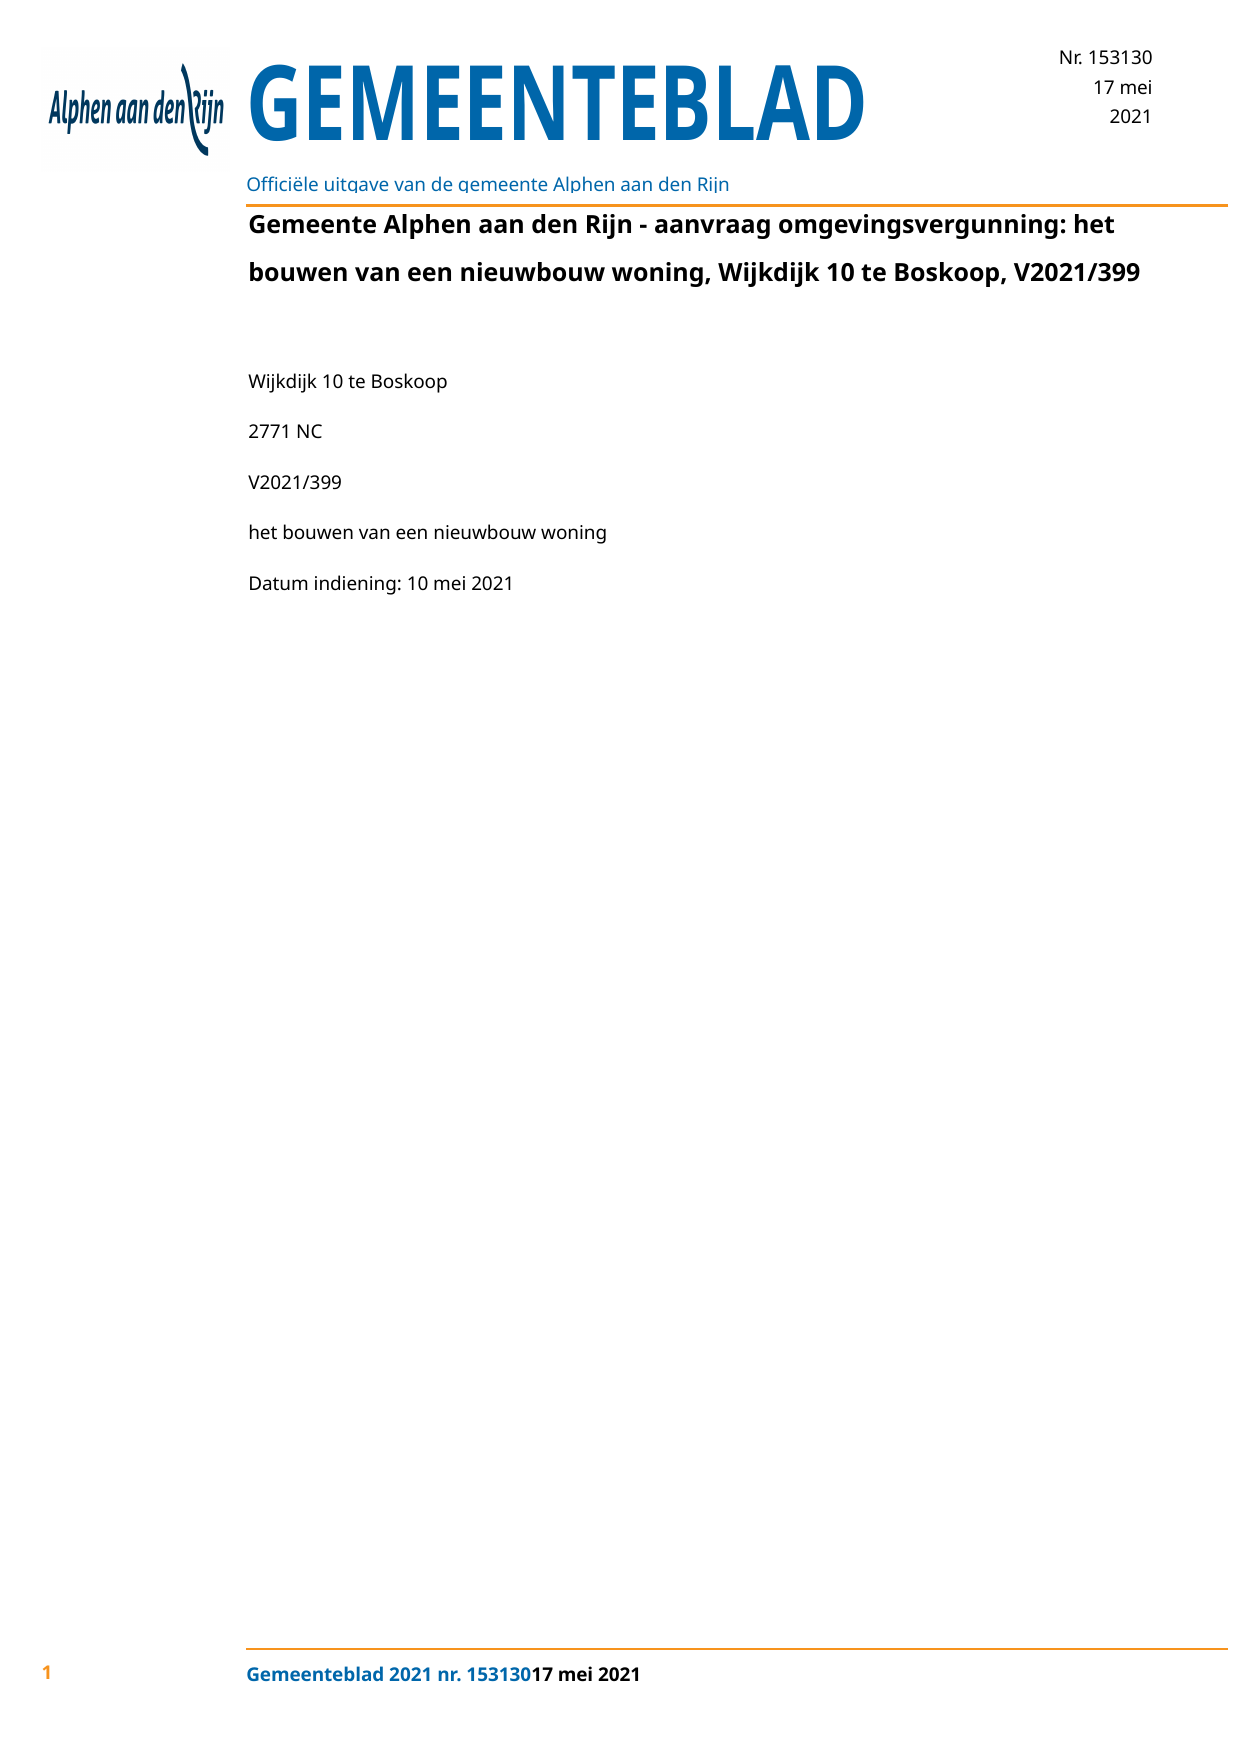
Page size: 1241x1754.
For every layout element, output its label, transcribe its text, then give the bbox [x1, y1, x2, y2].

text V2021/399 [248, 469, 1152, 495]
text Gemeente Alphen aan den Rijn - aanvraag omgevingsvergunning: het bouwen van een nieuwbouw woning, Wijkdijk 10 te Boskoop, V2021/399 [248, 207, 1152, 288]
text het bouwen van een nieuwbouw woning [248, 519, 1152, 545]
picture [41, 47, 231, 172]
text Datum indiening: 10 mei 2021 [248, 570, 1152, 596]
text Wijkdijk 10 te Boskoop [248, 368, 1152, 394]
text 2771 NC [248, 419, 1152, 444]
